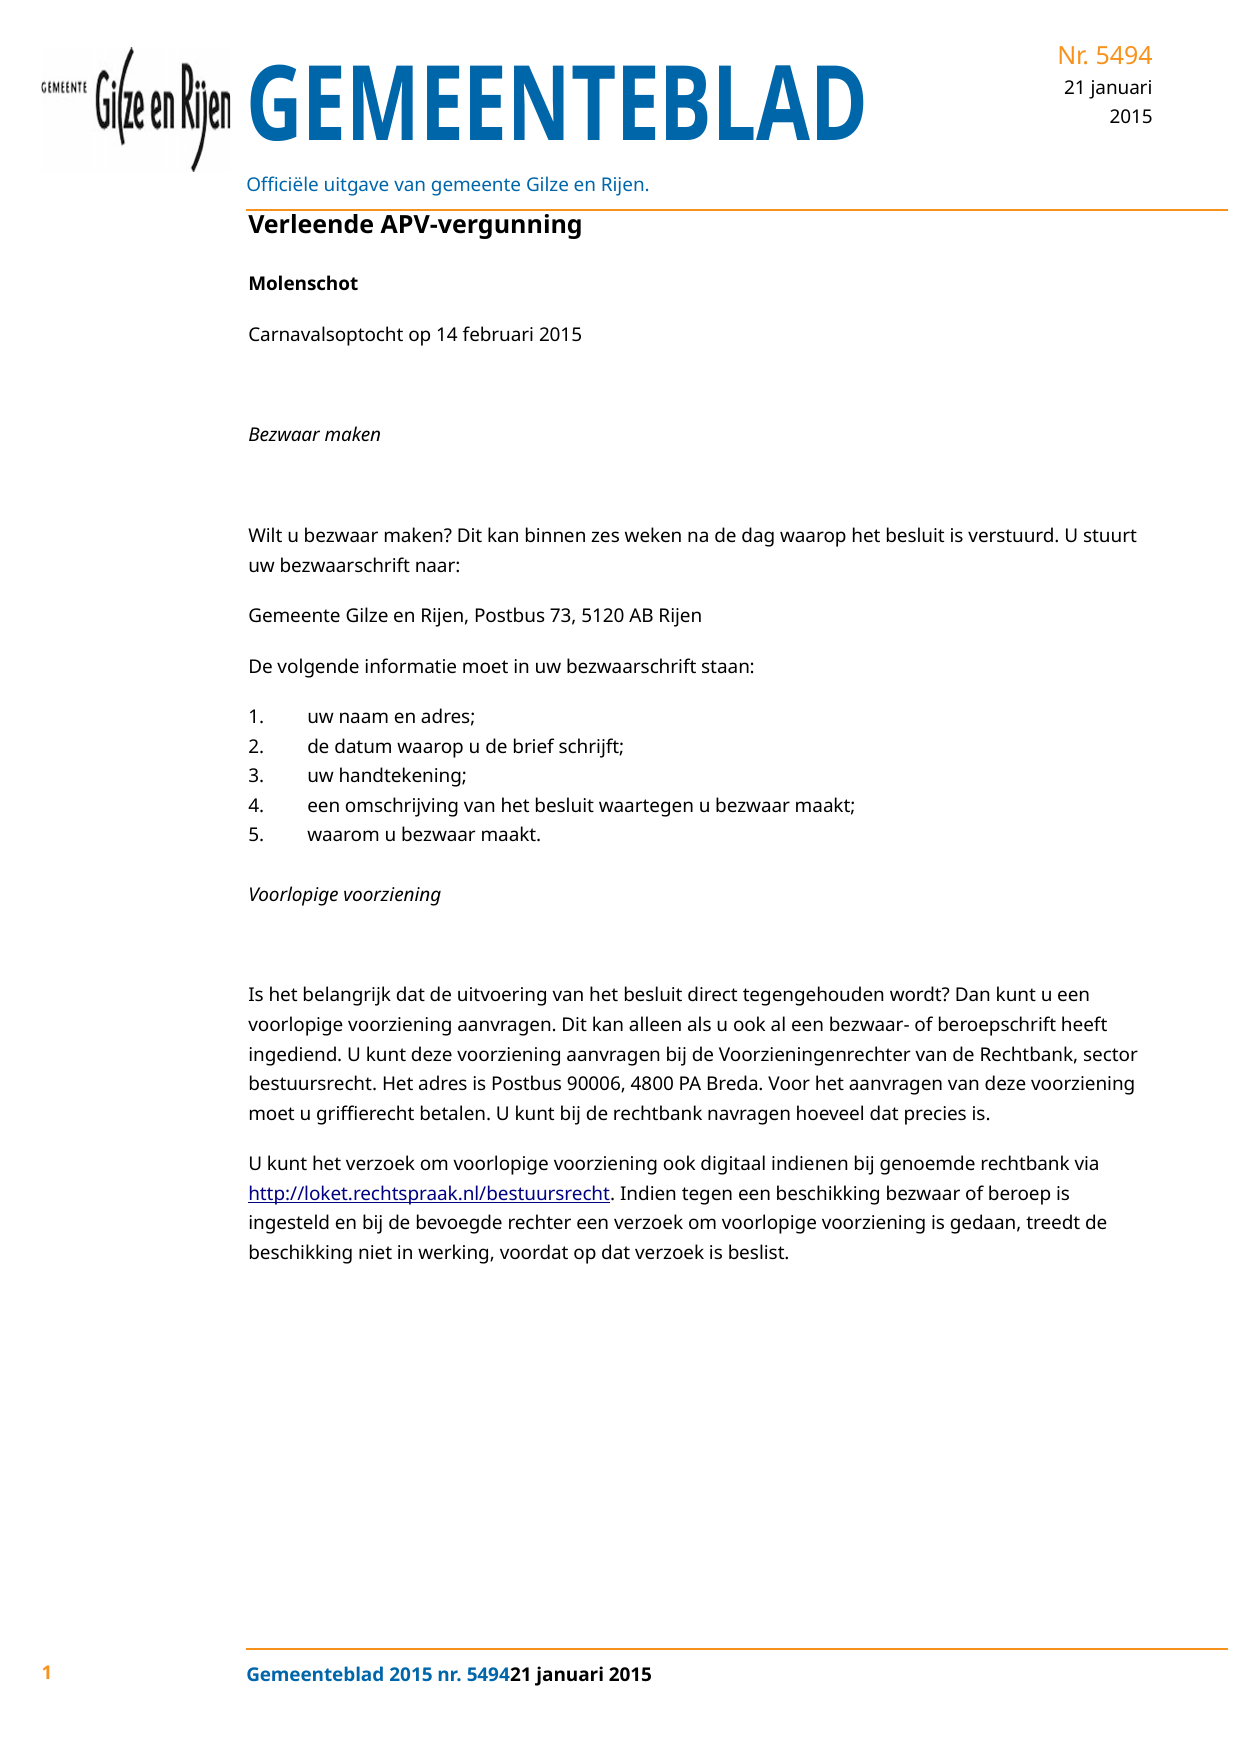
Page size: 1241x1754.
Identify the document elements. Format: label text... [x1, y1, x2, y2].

text Wilt u bezwaar maken? Dit kan binnen zes weken na de dag waarop het besluit is verstuurd. U stuurt uw bezwaarschrift naar: [248, 522, 1152, 578]
text U kunt het verzoek om voorlopige voorziening ook digitaal indienen bij genoemde rechtbank via http://loket.rechtspraak.nl/bestuursrecht. Indien tegen een beschikking bezwaar of beroep is ingesteld en bij de bevoegde rechter een verzoek om voorlopige voorziening is gedaan, treedt de beschikking niet in werking, voordat op dat verzoek is beslist. [248, 1150, 1152, 1265]
text Molenschot [248, 270, 1152, 296]
list de datum waarop u de brief schrijft; [248, 733, 1152, 758]
text Carnavalsoptocht op 14 februari 2015 [248, 321, 1152, 346]
text Gemeente Gilze en Rijen, Postbus 73, 5120 AB Rijen [248, 602, 1152, 628]
text Is het belangrijk dat de uitvoering van het besluit direct tegengehouden wordt? Dan kunt u een voorlopige voorziening aanvragen. Dit kan alleen als u ook al een bezwaar- of beroepschrift heeft ingediend. U kunt deze voorziening aanvragen bij de Voorzieningenrechter van de Rechtbank, sector bestuursrecht. Het adres is Postbus 90006, 4800 PA Breda. Voor het aanvragen van deze voorziening moet u griffierecht betalen. U kunt bij de rechtbank navragen hoeveel dat precies is. [248, 982, 1152, 1126]
picture [41, 47, 231, 172]
list uw naam en adres; [248, 703, 1152, 729]
list een omschrijving van het besluit waartegen u bezwaar maakt; [248, 792, 1152, 818]
text Voorlopige voorziening [248, 881, 1152, 906]
list uw handtekening; [248, 762, 1152, 788]
text Bezwaar maken [248, 422, 1152, 447]
text De volgende informatie moet in uw bezwaarschrift staan: [248, 653, 1152, 678]
text Verleende APV-vergunning [248, 211, 1152, 241]
list waarom u bezwaar maakt. [248, 822, 1152, 847]
